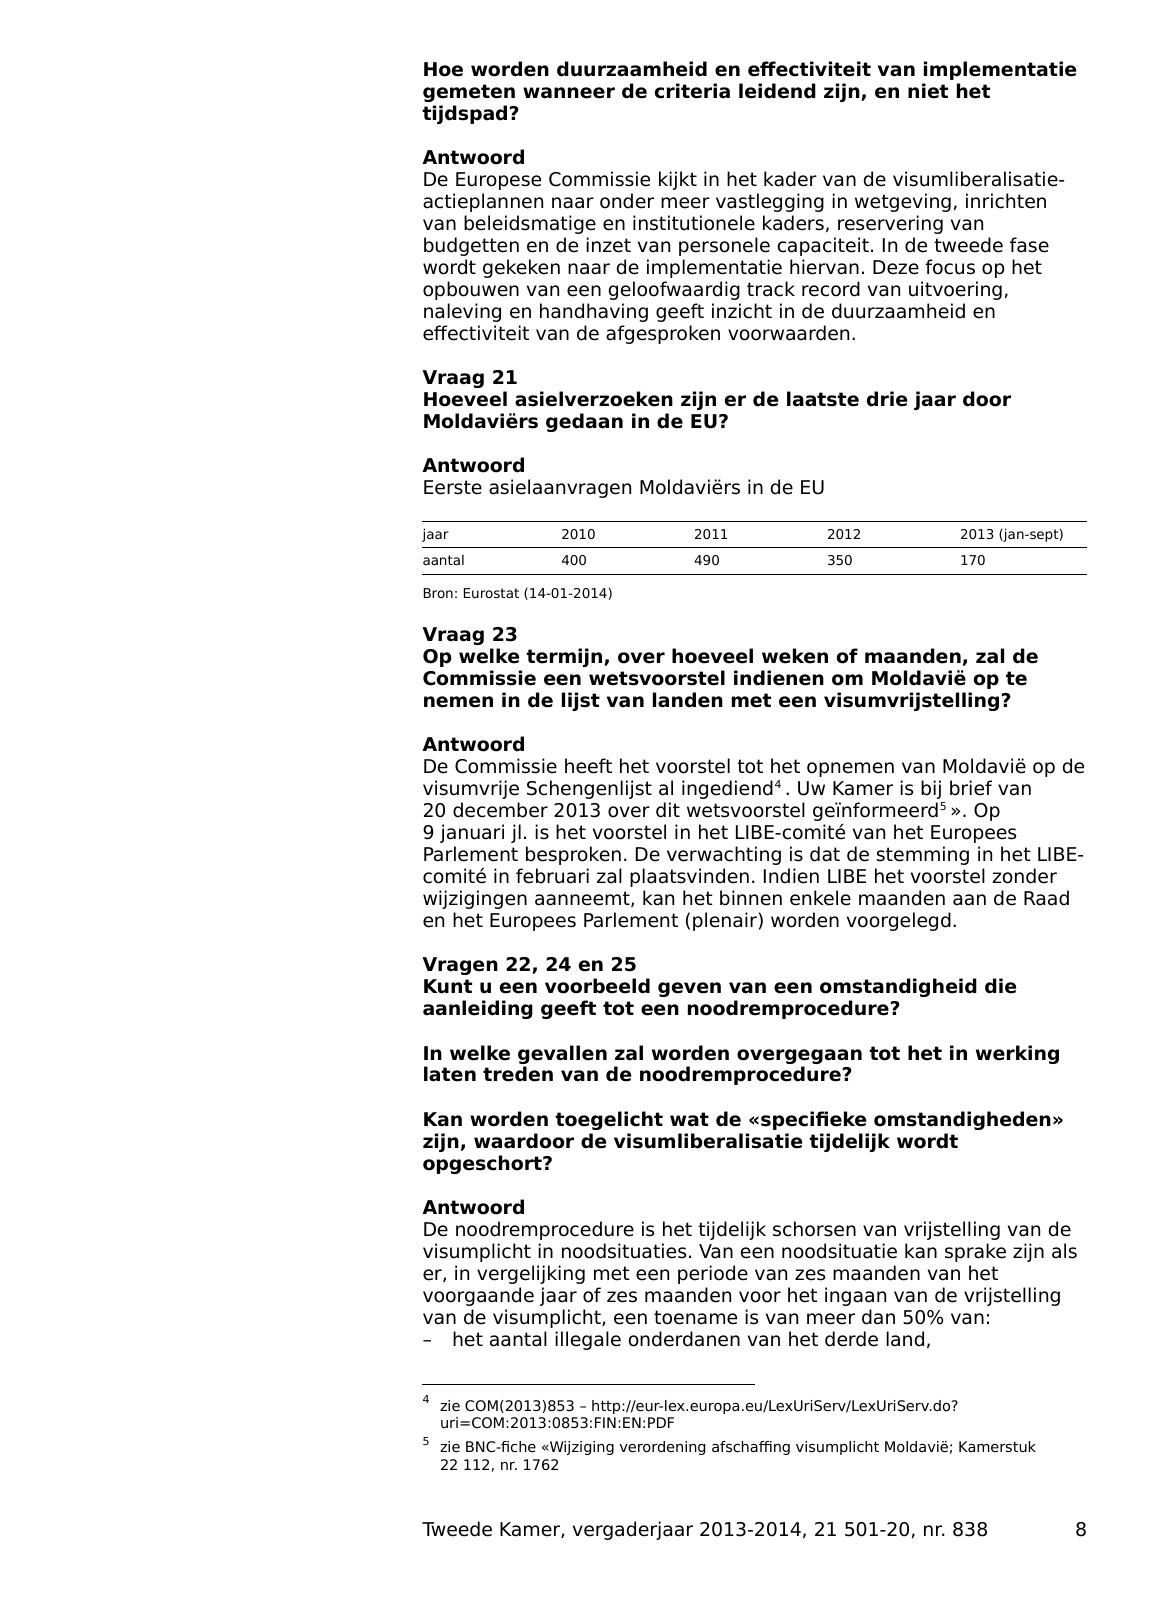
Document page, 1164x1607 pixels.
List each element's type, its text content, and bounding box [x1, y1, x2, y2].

table_cell 350 [821, 548, 954, 573]
text De Commissie heeft het voorstel tot het opnemen van Moldavië op de visumvrije Schengenlijst al ingediend. Uw Kamer is bij brief van 20 december 2013 over dit wetsvoorstel geïnformeerd». Op 9 januari jl. is het voorstel in het LIBE-comité van het Europees Parlement besproken. De verwachting is dat de stemming in het LIBE-comité in februari zal plaatsvinden. Indien LIBE het voorstel zonder wijzigingen aanneemt, kan het binnen enkele maanden aan de Raad en het Europees Parlement (plenair) worden voorgelegd. [422, 756, 1087, 932]
table_header 2012 [821, 522, 954, 547]
text Hoeveel asielverzoeken zijn er de laatste drie jaar door Moldaviërs gedaan in de EU? [422, 389, 1087, 433]
text zie BNC-fiche «Wijziging verordening afschaffing visumplicht Moldavië; Kamerstuk 22 112, nr. 1762 [422, 1435, 1087, 1474]
text De Europese Commissie kijkt in het kader van de visumliberalisatie-actieplannen naar onder meer vastlegging in wetgeving, inrichten van beleidsmatige en institutionele kaders, reservering van budgetten en de inzet van personele capaciteit. In de tweede fase wordt gekeken naar de implementatie hiervan. Deze focus op het opbouwen van een geloofwaardig track record van uitvoering, naleving en handhaving geeft inzicht in de duurzaamheid en effectiviteit van de afgesproken voorwaarden. [422, 169, 1087, 345]
text – het aantal illegale onderdanen van het derde land, [422, 1328, 1087, 1351]
text Antwoord [422, 147, 1087, 169]
text zie COM(2013)853 – http://eur-lex.europa.eu/LexUriServ/LexUriServ.do?uri=COM:2013:0853:FIN:EN:PDF [422, 1393, 1087, 1432]
text In welke gevallen zal worden overgegaan tot het in werking laten treden van de noodremprocedure? [422, 1042, 1087, 1086]
text Eerste asielaanvragen Moldaviërs in de EU [422, 477, 1087, 499]
text Kan worden toegelicht wat de «specifieke omstandigheden» zijn, waardoor de visumliberalisatie tijdelijk wordt opgeschort? [422, 1108, 1087, 1174]
table_header 2011 [688, 522, 821, 547]
text Hoe worden duurzaamheid en effectiviteit van implementatie gemeten wanneer de criteria leidend zijn, en niet het tijdspad? [422, 59, 1087, 125]
text Kunt u een voorbeeld geven van een omstandigheid die aanleiding geeft tot een noodremprocedure? [422, 976, 1087, 1020]
table_cell 170 [954, 548, 1087, 573]
table_cell 490 [688, 548, 821, 573]
text De noodremprocedure is het tijdelijk schorsen van vrijstelling van de visumplicht in noodsituaties. Van een noodsituatie kan sprake zijn als er, in vergelijking met een periode van zes maanden van het voorgaande jaar of zes maanden voor het ingaan van de vrijstelling van de visumplicht, een toename is van meer dan 50% van: [422, 1219, 1087, 1328]
table_header 2013 (jan-sept) [954, 522, 1087, 547]
text Antwoord [422, 1197, 1087, 1219]
text Op welke termijn, over hoeveel weken of maanden, zal de Commissie een wetsvoorstel indienen om Moldavië op te nemen in de lijst van landen met een visumvrijstelling? [422, 646, 1087, 712]
table_header jaar [422, 522, 555, 547]
text Vragen 22, 24 en 25 [422, 954, 1087, 976]
text Vraag 23 [422, 624, 1087, 646]
text Antwoord [422, 455, 1087, 477]
table_cell 400 [555, 548, 688, 573]
text Antwoord [422, 734, 1087, 756]
text Vraag 21 [422, 367, 1087, 389]
table_header 2010 [555, 522, 688, 547]
table_cell Bron: Eurostat (14-01-2014) [422, 575, 1087, 602]
table_cell aantal [422, 548, 555, 573]
